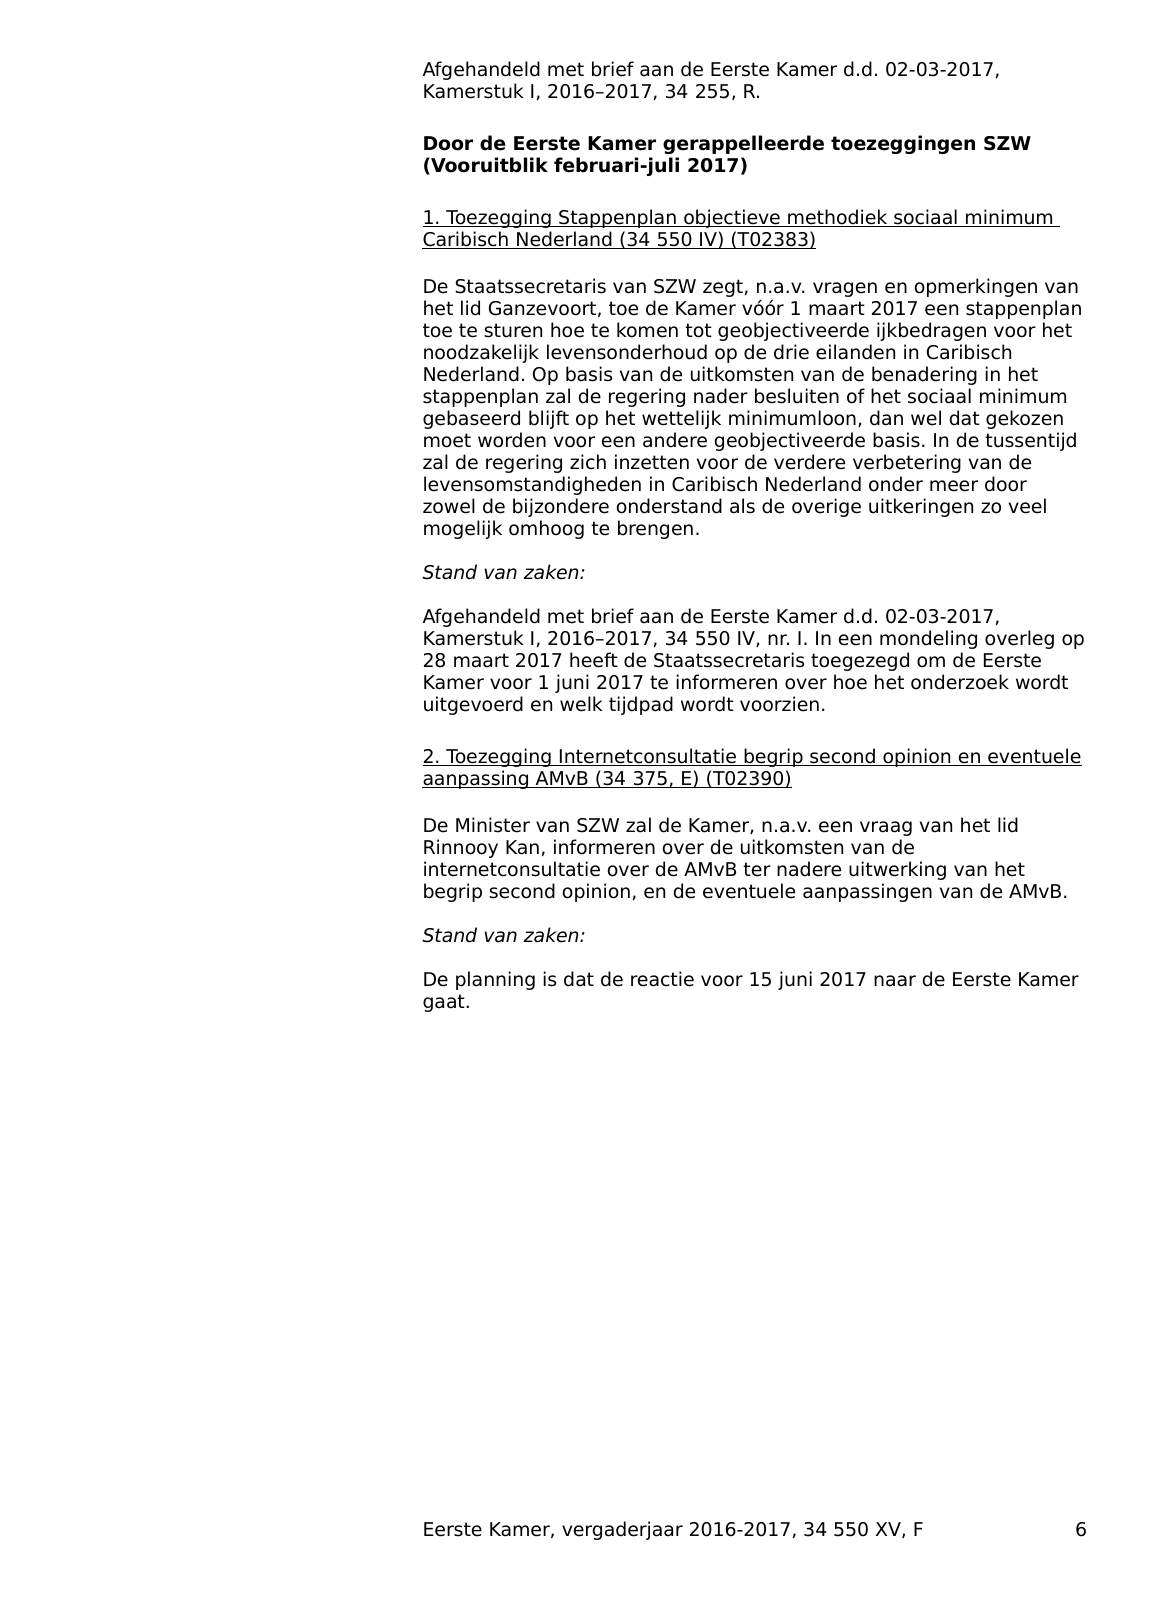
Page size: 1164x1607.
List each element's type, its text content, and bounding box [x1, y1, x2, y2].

subtitle 1. Toezegging Stappenplan objectieve methodiek sociaal minimum Caribisch Nederland (34 550 IV) (T02383) [422, 207, 1087, 251]
subtitle 2. Toezegging Internetconsultatie begrip second opinion en eventuele aanpassing AMvB (34 375, E) (T02390) [422, 746, 1087, 790]
text De planning is dat de reactie voor 15 juni 2017 naar de Eerste Kamer gaat. [422, 969, 1087, 1013]
subtitle Door de Eerste Kamer gerappelleerde toezeggingen SZW (Vooruitblik februari-juli 2017) [422, 133, 1087, 177]
text De Minister van SZW zal de Kamer, n.a.v. een vraag van het lid Rinnooy Kan, informeren over de uitkomsten van de internetconsultatie over de AMvB ter nadere uitwerking van het begrip second opinion, en de eventuele aanpassingen van de AMvB. [422, 815, 1087, 903]
text Afgehandeld met brief aan de Eerste Kamer d.d. 02-03-2017, Kamerstuk I, 2016–2017, 34 550 IV, nr. I. In een mondeling overleg op 28 maart 2017 heeft de Staatssecretaris toegezegd om de Eerste Kamer voor 1 juni 2017 te informeren over hoe het onderzoek wordt uitgevoerd en welk tijdpad wordt voorzien. [422, 606, 1087, 716]
subtitle Stand van zaken: [422, 925, 1087, 947]
text Afgehandeld met brief aan de Eerste Kamer d.d. 02-03-2017, Kamerstuk I, 2016–2017, 34 255, R. [422, 59, 1087, 103]
subtitle Stand van zaken: [422, 562, 1087, 584]
text De Staatssecretaris van SZW zegt, n.a.v. vragen en opmerkingen van het lid Ganzevoort, toe de Kamer vóór 1 maart 2017 een stappenplan toe te sturen hoe te komen tot geobjectiveerde ijkbedragen voor het noodzakelijk levensonderhoud op de drie eilanden in Caribisch Nederland. Op basis van de uitkomsten van de benadering in het stappenplan zal de regering nader besluiten of het sociaal minimum gebaseerd blijft op het wettelijk minimumloon, dan wel dat gekozen moet worden voor een andere geobjectiveerde basis. In de tussentijd zal de regering zich inzetten voor de verdere verbetering van de levensomstandigheden in Caribisch Nederland onder meer door zowel de bijzondere onderstand als de overige uitkeringen zo veel mogelijk omhoog te brengen. [422, 276, 1087, 540]
